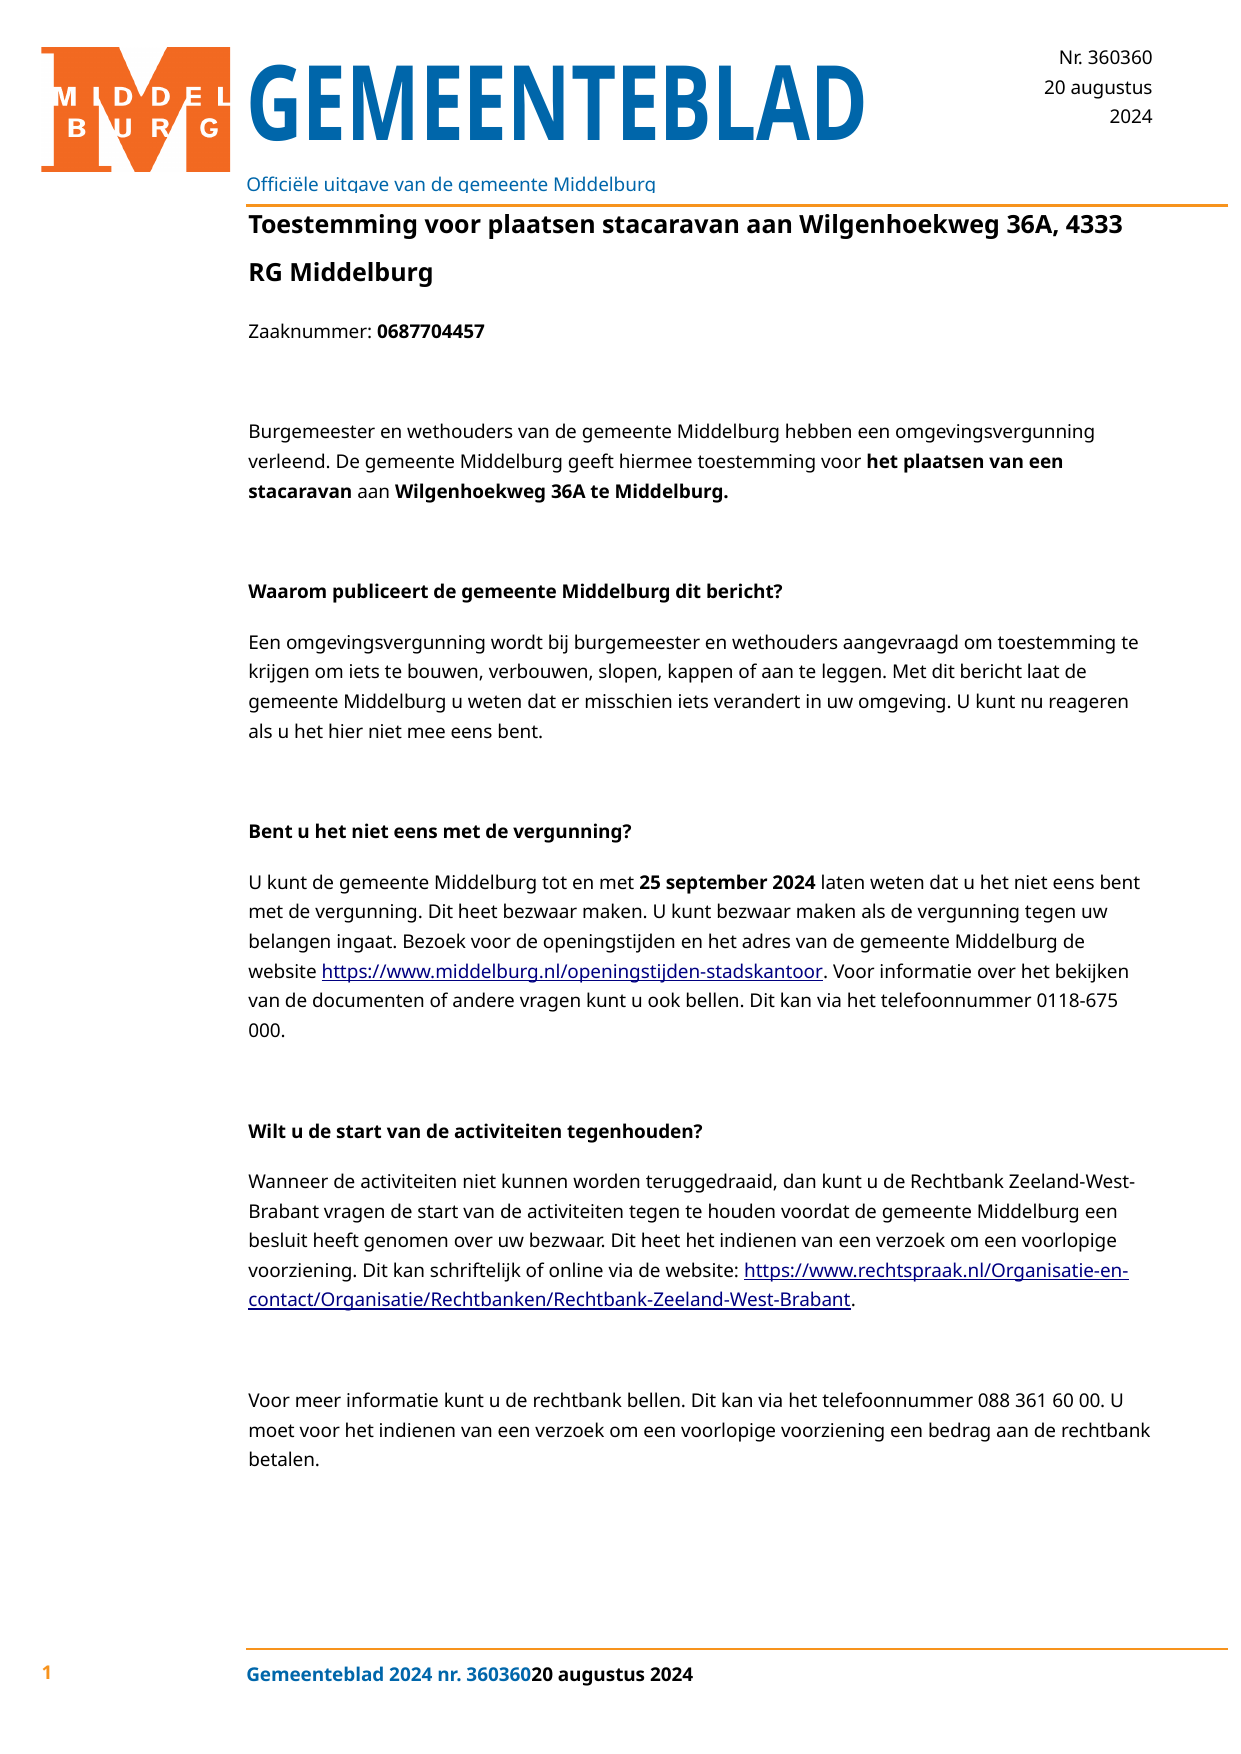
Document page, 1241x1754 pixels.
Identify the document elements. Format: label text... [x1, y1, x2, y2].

text U kunt de gemeente Middelburg tot en met 25 september 2024 laten weten dat u het niet eens bent met de vergunning. Dit heet bezwaar maken. U kunt bezwaar maken als de vergunning tegen uw belangen ingaat. Bezoek voor de openingstijden en het adres van de gemeente Middelburg de website https://www.middelburg.nl/openingstijden-stadskantoor. Voor informatie over het bekijken van de documenten of andere vragen kunt u ook bellen. Dit kan via het telefoonnummer 0118-675 000. [248, 869, 1152, 1043]
text Waarom publiceert de gemeente Middelburg dit bericht? [248, 579, 1152, 604]
text Wanneer de activiteiten niet kunnen worden teruggedraaid, dan kunt u de Rechtbank Zeeland-West-Brabant vragen de start van de activiteiten tegen te houden voordat de gemeente Middelburg een besluit heeft genomen over uw bezwaar. Dit heet het indienen van een verzoek om een voorlopige voorziening. Dit kan schriftelijk of online via de website: https://www.rechtspraak.nl/Organisatie-en-contact/Organisatie/Rechtbanken/Rechtbank-Zeeland-West-Brabant. [248, 1168, 1152, 1312]
text Een omgevingsvergunning wordt bij burgemeester en wethouders aangevraagd om toestemming te krijgen om iets te bouwen, verbouwen, slopen, kappen of aan te leggen. Met dit bericht laat de gemeente Middelburg u weten dat er misschien iets verandert in uw omgeving. U kunt nu reageren als u het hier niet mee eens bent. [248, 629, 1152, 744]
text Voor meer informatie kunt u de rechtbank bellen. Dit kan via het telefoonnummer 088 361 60 00. U moet voor het indienen van een verzoek om een voorlopige voorziening een bedrag aan de rechtbank betalen. [248, 1387, 1152, 1472]
text Bent u het niet eens met de vergunning? [248, 819, 1152, 844]
picture [41, 47, 231, 172]
text Wilt u de start van de activiteiten tegenhouden? [248, 1118, 1152, 1144]
text Burgemeester en wethouders van de gemeente Middelburg hebben een omgevingsvergunning verleend. De gemeente Middelburg geeft hiermee toestemming voor het plaatsen van een stacaravan aan Wilgenhoekweg 36A te Middelburg. [248, 419, 1152, 504]
text Zaaknummer: 0687704457 [248, 318, 1152, 344]
text Toestemming voor plaatsen stacaravan aan Wilgenhoekweg 36A, 4333 RG Middelburg [248, 207, 1152, 288]
